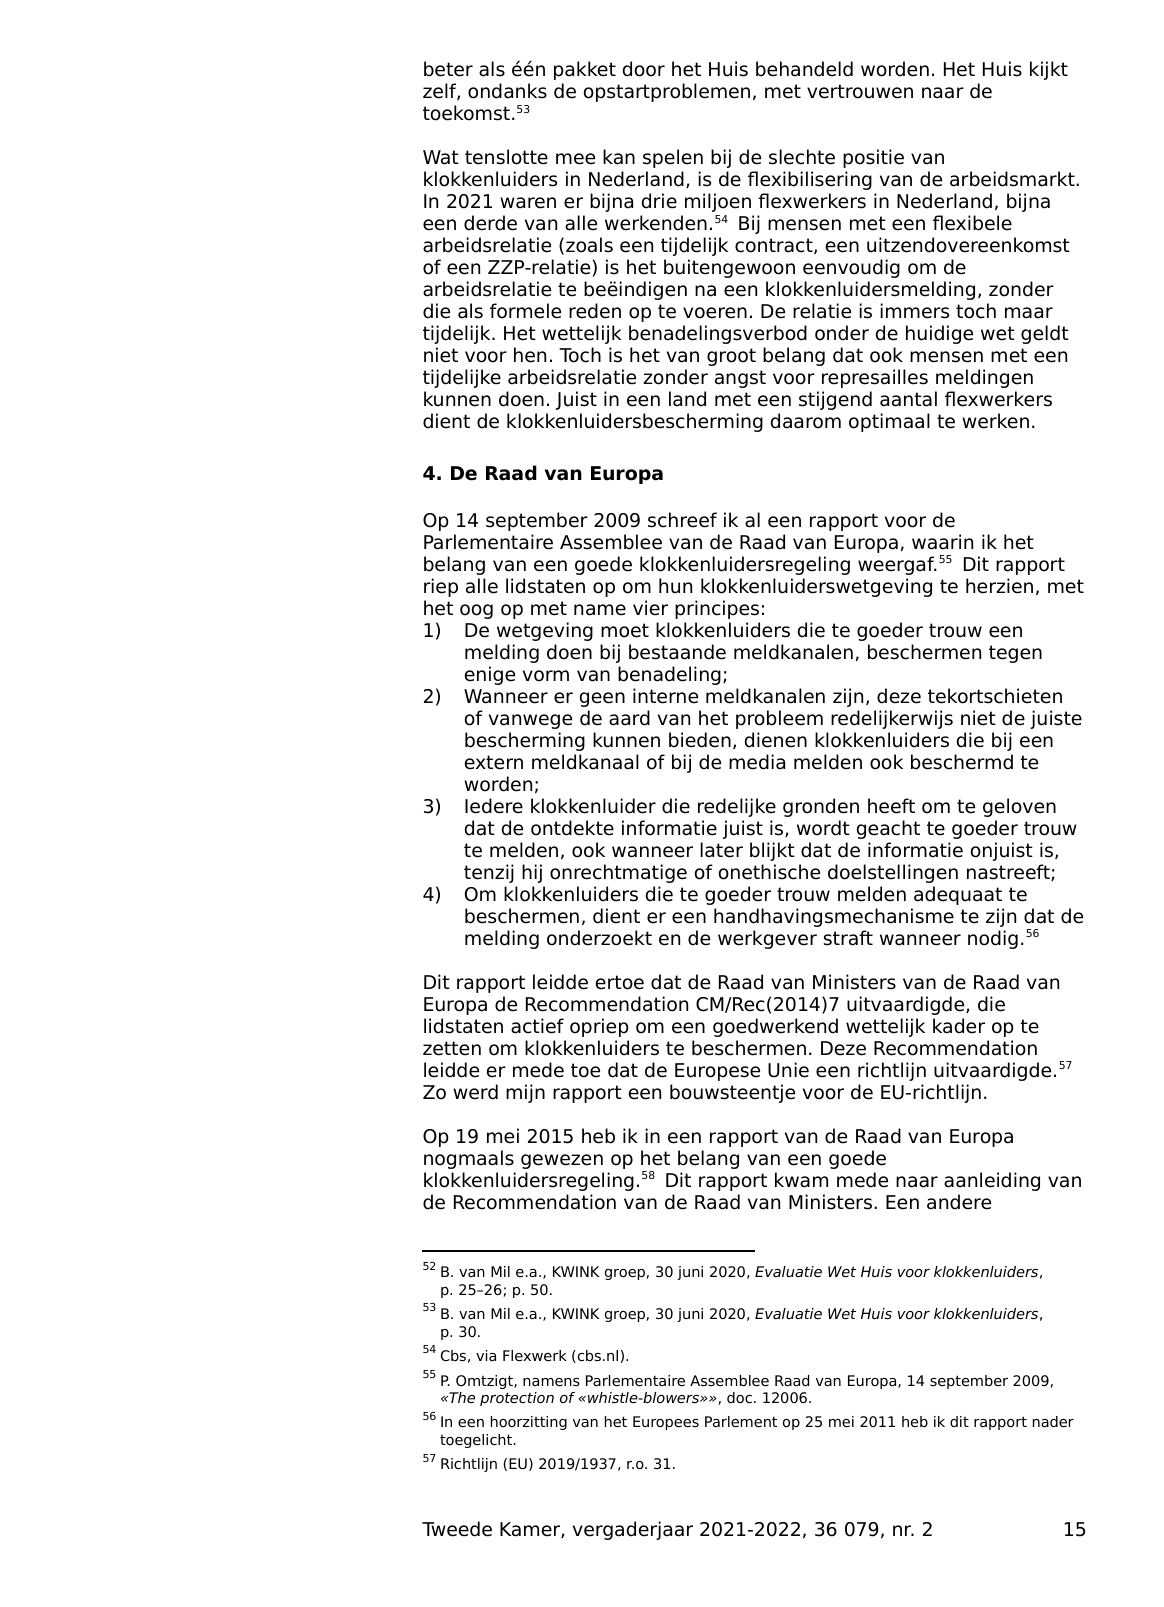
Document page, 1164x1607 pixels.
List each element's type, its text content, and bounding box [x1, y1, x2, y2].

text 2) Wanneer er geen interne meldkanalen zijn, deze tekortschieten of vanwege de aard van het probleem redelijkerwijs niet de juiste bescherming kunnen bieden, dienen klokkenluiders die bij een extern meldkanaal of bij de media melden ook beschermd te worden; [422, 686, 1087, 796]
subtitle 4. De Raad van Europa [422, 463, 1087, 485]
text In een hoorzitting van het Europees Parlement op 25 mei 2011 heb ik dit rapport nader toegelicht. [422, 1410, 1087, 1449]
text 1) De wetgeving moet klokkenluiders die te goeder trouw een melding doen bij bestaande meldkanalen, beschermen tegen enige vorm van benadeling; [422, 620, 1087, 686]
text Richtlijn (EU) 2019/1937, r.o. 31. [422, 1452, 1087, 1474]
text Op 14 september 2009 schreef ik al een rapport voor de Parlementaire Assemblee van de Raad van Europa, waarin ik het belang van een goede klokkenluidersregeling weergaf. Dit rapport riep alle lidstaten op om hun klokkenluiderswetgeving te herzien, met het oog op met name vier principes: [422, 510, 1087, 620]
text Op 19 mei 2015 heb ik in een rapport van de Raad van Europa nogmaals gewezen op het belang van een goede klokkenluidersregeling. Dit rapport kwam mede naar aanleiding van de Recommendation van de Raad van Ministers. Een andere [422, 1126, 1087, 1214]
text Dit rapport leidde ertoe dat de Raad van Ministers van de Raad van Europa de Recommendation CM/Rec(2014)7 uitvaardigde, die lidstaten actief opriep om een goedwerkend wettelijk kader op te zetten om klokkenluiders te beschermen. Deze Recommendation leidde er mede toe dat de Europese Unie een richtlijn uitvaardigde. Zo werd mijn rapport een bouwsteentje voor de EU-richtlijn. [422, 972, 1087, 1103]
text B. van Mil e.a., KWINK groep, 30 juni 2020, Evaluatie Wet Huis voor klokkenluiders, p. 25–26; p. 50. [422, 1260, 1087, 1299]
text P. Omtzigt, namens Parlementaire Assemblee Raad van Europa, 14 september 2009, «The protection of «whistle-blowers»», doc. 12006. [422, 1368, 1087, 1407]
text Wat tenslotte mee kan spelen bij de slechte positie van klokkenluiders in Nederland, is de flexibilisering van de arbeidsmarkt. In 2021 waren er bijna drie miljoen flexwerkers in Nederland, bijna een derde van alle werkenden. Bij mensen met een flexibele arbeidsrelatie (zoals een tijdelijk contract, een uitzendovereenkomst of een ZZP-relatie) is het buitengewoon eenvoudig om de arbeidsrelatie te beëindigen na een klokkenluidersmelding, zonder die als formele reden op te voeren. De relatie is immers toch maar tijdelijk. Het wettelijk benadelingsverbod onder de huidige wet geldt niet voor hen. Toch is het van groot belang dat ook mensen met een tijdelijke arbeidsrelatie zonder angst voor represailles meldingen kunnen doen. Juist in een land met een stijgend aantal flexwerkers dient de klokkenluidersbescherming daarom optimaal te werken. [422, 147, 1087, 433]
text beter als één pakket door het Huis behandeld worden. Het Huis kijkt zelf, ondanks de opstartproblemen, met vertrouwen naar de toekomst. [422, 59, 1087, 125]
text B. van Mil e.a., KWINK groep, 30 juni 2020, Evaluatie Wet Huis voor klokkenluiders, p. 30. [422, 1302, 1087, 1341]
text 4) Om klokkenluiders die te goeder trouw melden adequaat te beschermen, dient er een handhavingsmechanisme te zijn dat de melding onderzoekt en de werkgever straft wanneer nodig. [422, 883, 1087, 949]
text 3) Iedere klokkenluider die redelijke gronden heeft om te geloven dat de ontdekte informatie juist is, wordt geacht te goeder trouw te melden, ook wanneer later blijkt dat de informatie onjuist is, tenzij hij onrechtmatige of onethische doelstellingen nastreeft; [422, 796, 1087, 883]
text Cbs, via Flexwerk (cbs.nl). [422, 1343, 1087, 1366]
